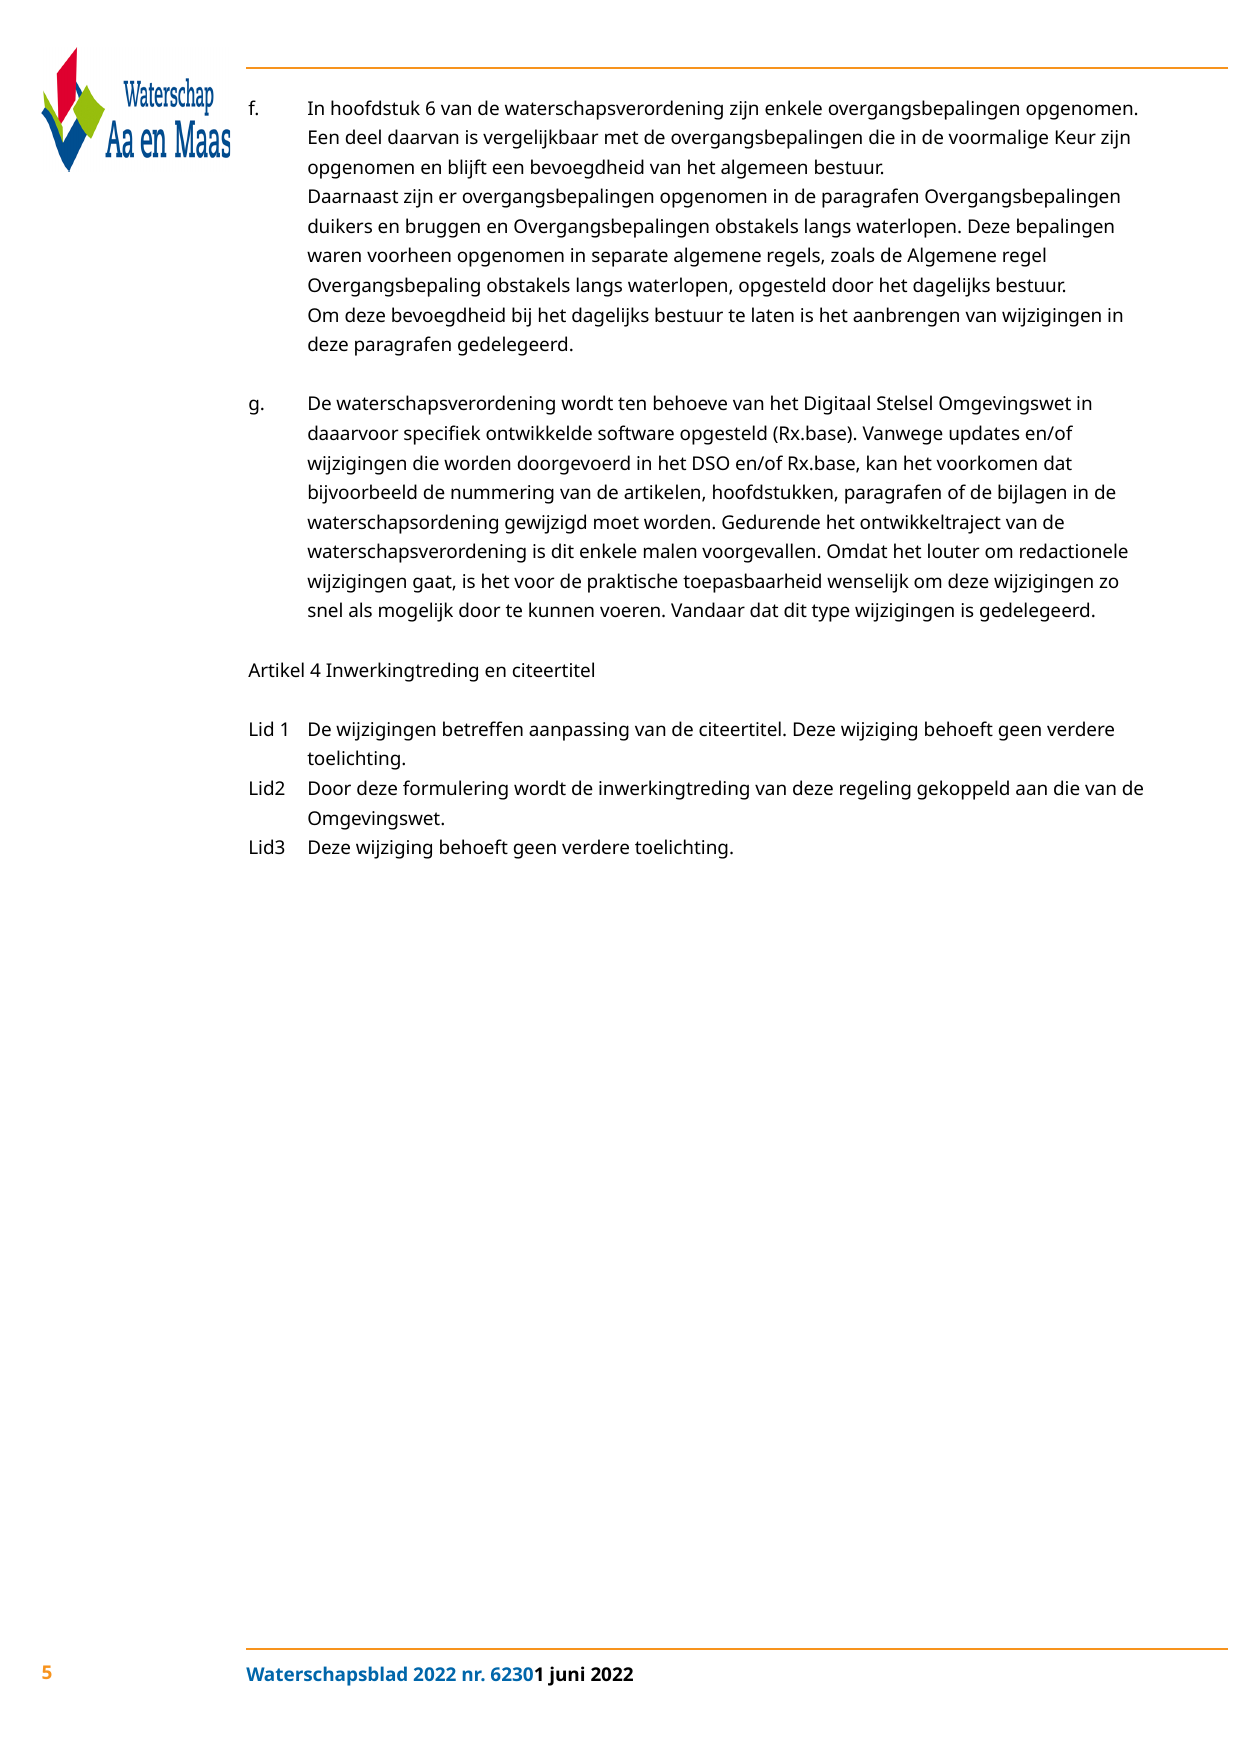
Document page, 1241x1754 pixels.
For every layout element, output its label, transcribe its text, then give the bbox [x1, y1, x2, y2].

list De waterschapsverordening wordt ten behoeve van het Digitaal Stelsel Omgevingswet in daaarvoor specifiek ontwikkelde software opgesteld (Rx.base). Vanwege updates en/of wijzigingen die worden doorgevoerd in het DSO en/of Rx.base, kan het voorkomen dat bijvoorbeeld de nummering van de artikelen, hoofdstukken, paragrafen of de bijlagen in de waterschapsordening gewijzigd moet worden. Gedurende het ontwikkeltraject van de waterschapsverordening is dit enkele malen voorgevallen. Omdat het louter om redactionele wijzigingen gaat, is het voor de praktische toepasbaarheid wenselijk om deze wijzigingen zo snel als mogelijk door te kunnen voeren. Vandaar dat dit type wijzigingen is gedelegeerd. [248, 391, 1152, 623]
list Om deze bevoegdheid bij het dagelijks bestuur te laten is het aanbrengen van wijzigingen in deze paragrafen gedelegeerd. [248, 302, 1152, 357]
list De wijzigingen betreffen aanpassing van de citeertitel. Deze wijziging behoeft geen verdere toelichting. [248, 716, 1152, 771]
picture [41, 47, 231, 172]
list In hoofdstuk 6 van de waterschapsverordening zijn enkele overgangsbepalingen opgenomen. Een deel daarvan is vergelijkbaar met de overgangsbepalingen die in de voormalige Keur zijn opgenomen en blijft een bevoegdheid van het algemeen bestuur. [248, 95, 1152, 180]
list Deze wijziging behoeft geen verdere toelichting. [248, 834, 1152, 860]
list Daarnaast zijn er overgangsbepalingen opgenomen in de paragrafen Overgangsbepalingen duikers en bruggen en Overgangsbepalingen obstakels langs waterlopen. Deze bepalingen waren voorheen opgenomen in separate algemene regels, zoals de Algemene regel Overgangsbepaling obstakels langs waterlopen, opgesteld door het dagelijks bestuur. [248, 183, 1152, 298]
text Artikel 4 Inwerkingtreding en citeertitel [248, 657, 1152, 683]
list Door deze formulering wordt de inwerkingtreding van deze regeling gekoppeld aan die van de Omgevingswet. [248, 775, 1152, 831]
